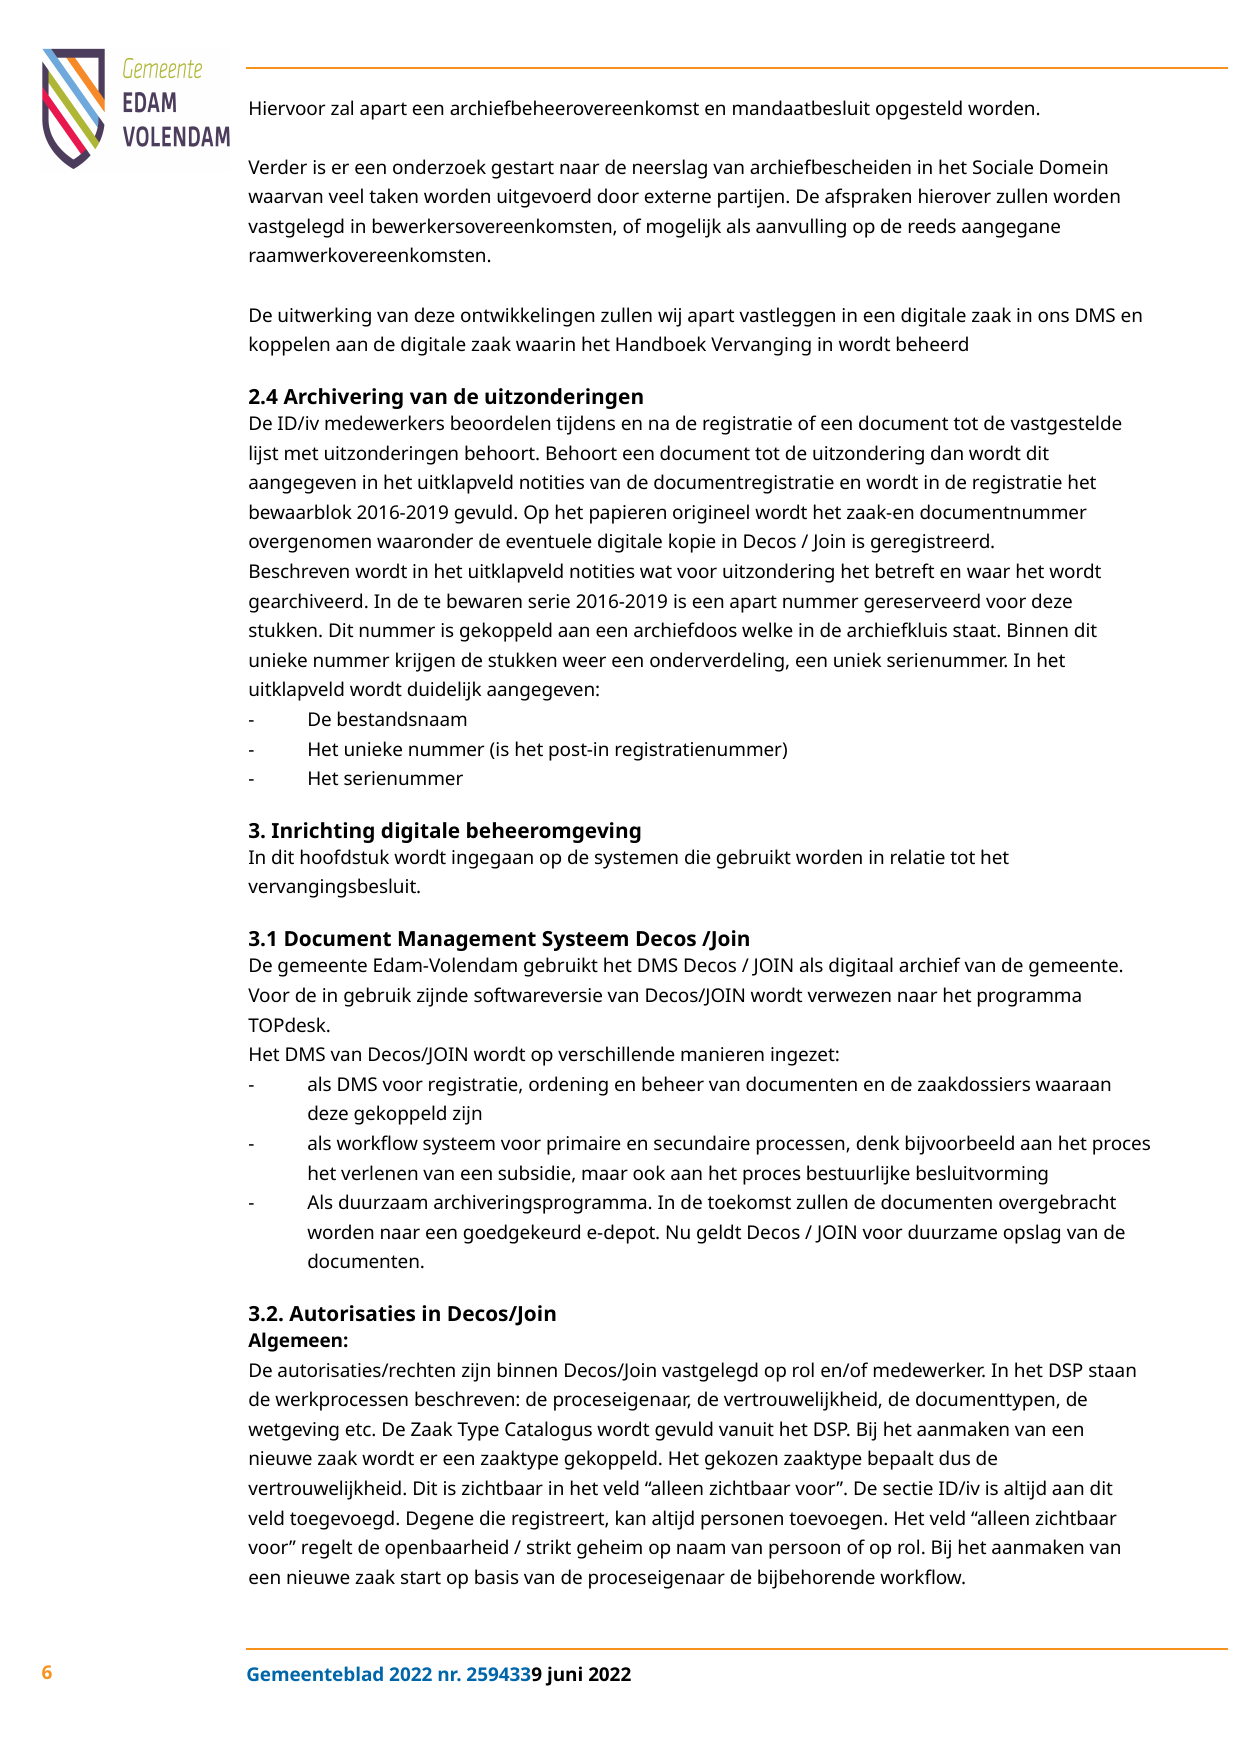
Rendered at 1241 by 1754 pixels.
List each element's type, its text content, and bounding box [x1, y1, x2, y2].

list Als duurzaam archiveringsprogramma. In de toekomst zullen de documenten overgebracht worden naar een goedgekeurd e-depot. Nu geldt Decos / JOIN voor duurzame opslag van de documenten. [248, 1189, 1152, 1274]
list De bestandsnaam [248, 706, 1152, 732]
text 2.4 Archivering van de uitzonderingen [248, 382, 1152, 410]
text De autorisaties/rechten zijn binnen Decos/Join vastgelegd op rol en/of medewerker. In het DSP staan de werkprocessen beschreven: de proceseigenaar, de vertrouwelijkheid, de documenttypen, de wetgeving etc. De Zaak Type Catalogus wordt gevuld vanuit het DSP. Bij het aanmaken van een nieuwe zaak wordt er een zaaktype gekoppeld. Het gekozen zaaktype bepaalt dus de vertrouwelijkheid. Dit is zichtbaar in het veld “alleen zichtbaar voor”. De sectie ID/iv is altijd aan dit veld toegevoegd. Degene die registreert, kan altijd personen toevoegen. Het veld “alleen zichtbaar voor” regelt de openbaarheid / strikt geheim op naam van persoon of op rol. Bij het aanmaken van een nieuwe zaak start op basis van de proceseigenaar de bijbehorende workflow. [248, 1357, 1152, 1590]
list Het serienummer [248, 765, 1152, 791]
text Verder is er een onderzoek gestart naar de neerslag van archiefbescheiden in het Sociale Domein waarvan veel taken worden uitgevoerd door externe partijen. De afspraken hierover zullen worden vastgelegd in bewerkersovereenkomsten, of mogelijk als aanvulling op de reeds aangegane raamwerkovereenkomsten. [248, 154, 1152, 268]
text In dit hoofdstuk wordt ingegaan op de systemen die gebruikt worden in relatie tot het vervangingsbesluit. [248, 844, 1152, 899]
text 3.2. Autorisaties in Decos/Join [248, 1299, 1152, 1327]
text De uitwerking van deze ontwikkelingen zullen wij apart vastleggen in een digitale zaak in ons DMS en koppelen aan de digitale zaak waarin het Handboek Vervanging in wordt beheerd [248, 302, 1152, 357]
list als DMS voor registratie, ordening en beheer van documenten en de zaakdossiers waaraan deze gekoppeld zijn [248, 1071, 1152, 1126]
text Het DMS van Decos/JOIN wordt op verschillende manieren ingezet: [248, 1041, 1152, 1067]
list als workflow systeem voor primaire en secundaire processen, denk bijvoorbeeld aan het proces het verlenen van een subsidie, maar ook aan het proces bestuurlijke besluitvorming [248, 1130, 1152, 1185]
text Algemeen: [248, 1327, 1152, 1353]
text De gemeente Edam-Volendam gebruikt het DMS Decos / JOIN als digitaal archief van de gemeente. Voor de in gebruik zijnde softwareversie van Decos/JOIN wordt verwezen naar het programma TOPdesk. [248, 953, 1152, 1037]
list Het unieke nummer (is het post-in registratienummer) [248, 736, 1152, 761]
picture [41, 47, 231, 172]
text Hiervoor zal apart een archiefbeheerovereenkomst en mandaatbesluit opgesteld worden. [248, 95, 1152, 121]
text De ID/iv medewerkers beoordelen tijdens en na de registratie of een document tot de vastgestelde lijst met uitzonderingen behoort. Behoort een document tot de uitzondering dan wordt dit aangegeven in het uitklapveld notities van de documentregistratie en wordt in de registratie het bewaarblok 2016-2019 gevuld. Op het papieren origineel wordt het zaak-en documentnummer overgenomen waaronder de eventuele digitale kopie in Decos / Join is geregistreerd. [248, 410, 1152, 554]
text 3.1 Document Management Systeem Decos /Join [248, 924, 1152, 953]
text 3. Inrichting digitale beheeromgeving [248, 816, 1152, 844]
text Beschreven wordt in het uitklapveld notities wat voor uitzondering het betreft en waar het wordt gearchiveerd. In de te bewaren serie 2016-2019 is een apart nummer gereserveerd voor deze stukken. Dit nummer is gekoppeld aan een archiefdoos welke in de archiefkluis staat. Binnen dit unieke nummer krijgen de stukken weer een onderverdeling, een uniek serienummer. In het uitklapveld wordt duidelijk aangegeven: [248, 558, 1152, 702]
